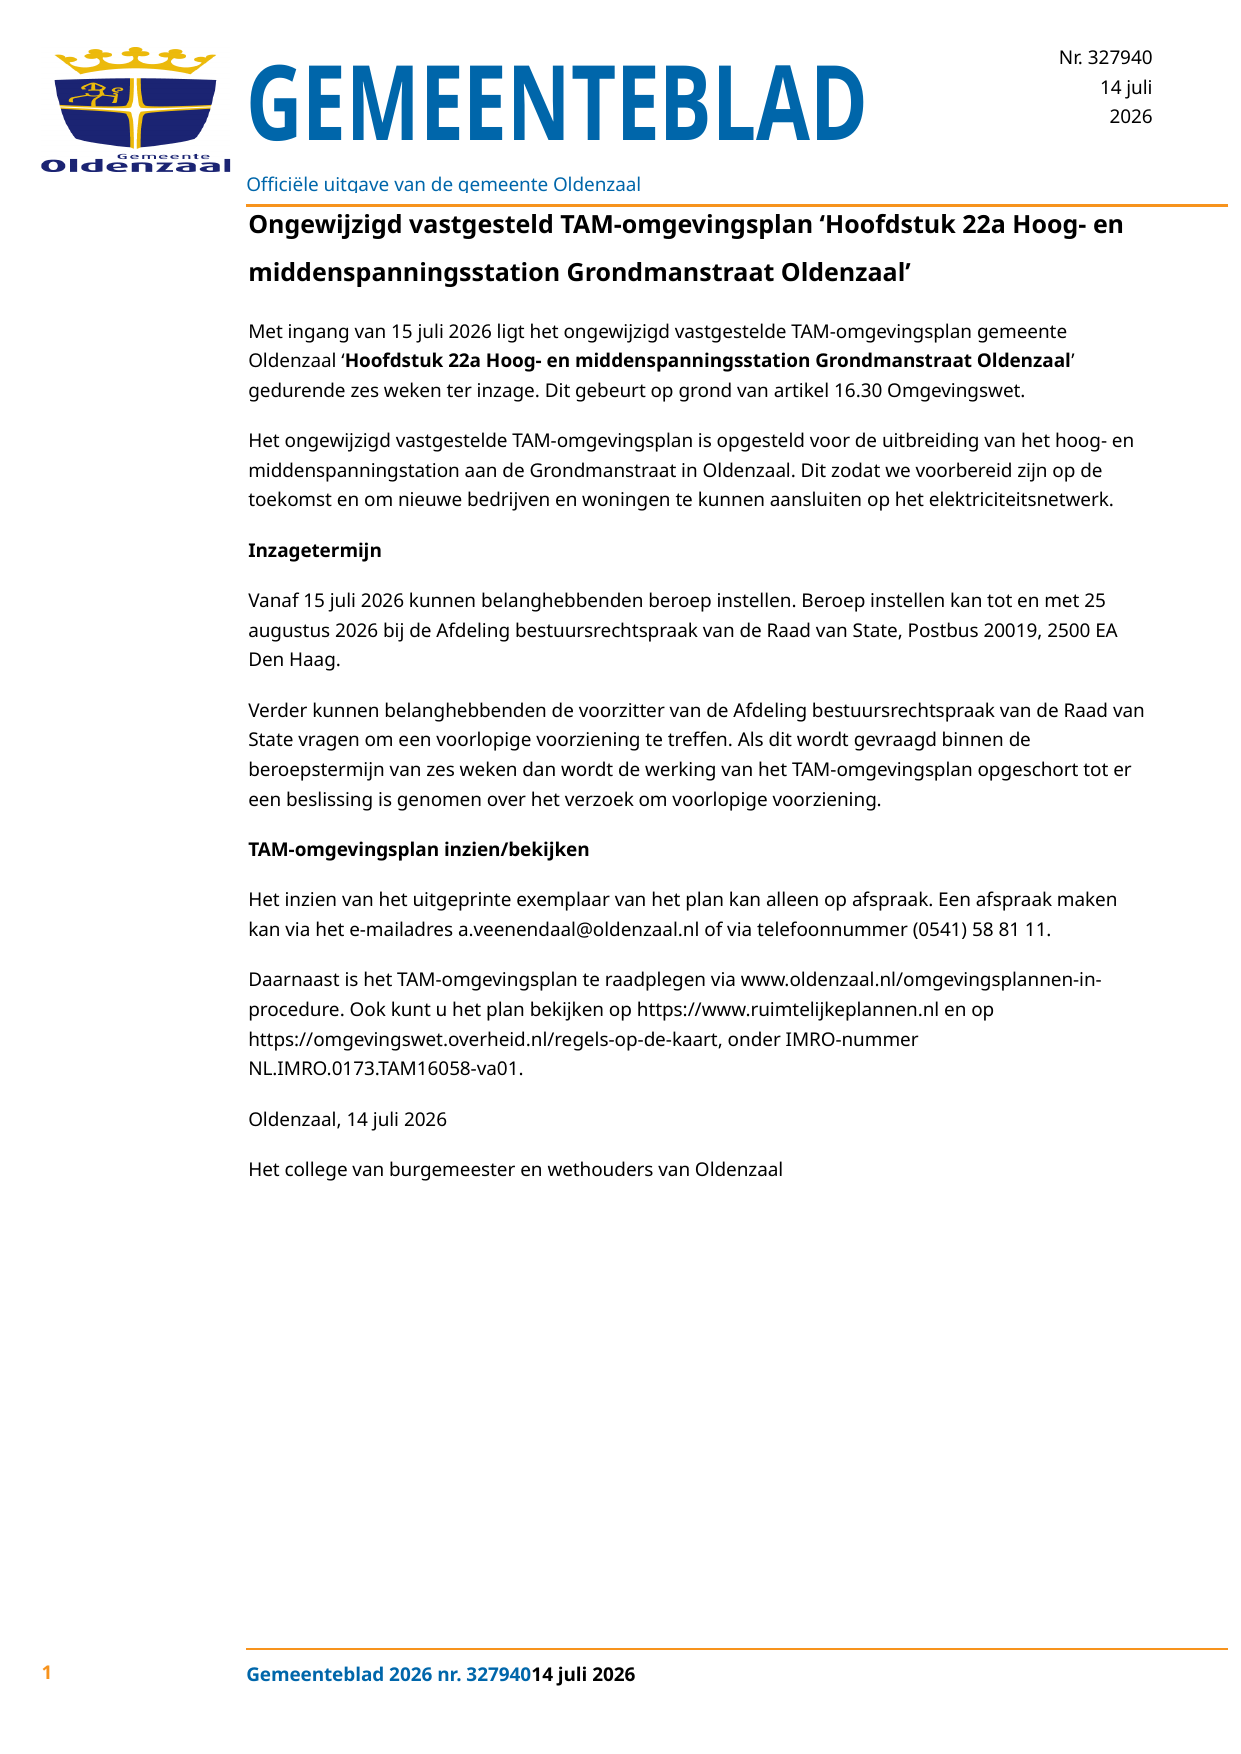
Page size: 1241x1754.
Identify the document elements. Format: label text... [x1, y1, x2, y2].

text Ongewijzigd vastgesteld TAM-omgevingsplan ‘Hoofdstuk 22a Hoog- en middenspanningsstation Grondmanstraat Oldenzaal’ [248, 207, 1152, 288]
text Oldenzaal, 14 juli 2026 [248, 1106, 1152, 1132]
text TAM-omgevingsplan inzien/bekijken [248, 836, 1152, 862]
text Daarnaast is het TAM-omgevingsplan te raadplegen via www.oldenzaal.nl/omgevingsplannen-in-procedure. Ook kunt u het plan bekijken op https://www.ruimtelijkeplannen.nl en op https://omgevingswet.overheid.nl/regels-op-de-kaart, onder IMRO-nummer NL.IMRO.0173.TAM16058-va01. [248, 967, 1152, 1081]
text Vanaf 15 juli 2026 kunnen belanghebbenden beroep instellen. Beroep instellen kan tot en met 25 augustus 2026 bij de Afdeling bestuursrechtspraak van de Raad van State, Postbus 20019, 2500 EA Den Haag. [248, 587, 1152, 672]
text Met ingang van 15 juli 2026 ligt het ongewijzigd vastgestelde TAM-omgevingsplan gemeente Oldenzaal ‘Hoofdstuk 22a Hoog- en middenspanningsstation Grondmanstraat Oldenzaal’ gedurende zes weken ter inzage. Dit gebeurt op grond van artikel 16.30 Omgevingswet. [248, 318, 1152, 403]
text Het ongewijzigd vastgestelde TAM-omgevingsplan is opgesteld voor de uitbreiding van het hoog- en middenspanningstation aan de Grondmanstraat in Oldenzaal. Dit zodat we voorbereid zijn op de toekomst en om nieuwe bedrijven en woningen te kunnen aansluiten op het elektriciteitsnetwerk. [248, 427, 1152, 512]
picture [41, 47, 231, 172]
text Het college van burgemeester en wethouders van Oldenzaal [248, 1156, 1152, 1182]
text Het inzien van het uitgeprinte exemplaar van het plan kan alleen op afspraak. Een afspraak maken kan via het e-mailadres a.veenendaal@oldenzaal.nl of via telefoonnummer (0541) 58 81 11. [248, 887, 1152, 942]
text Verder kunnen belanghebbenden de voorzitter van de Afdeling bestuursrechtspraak van de Raad van State vragen om een voorlopige voorziening te treffen. Als dit wordt gevraagd binnen de beroepstermijn van zes weken dan wordt de werking van het TAM-omgevingsplan opgeschort tot er een beslissing is genomen over het verzoek om voorlopige voorziening. [248, 697, 1152, 812]
text Inzagetermijn [248, 537, 1152, 563]
